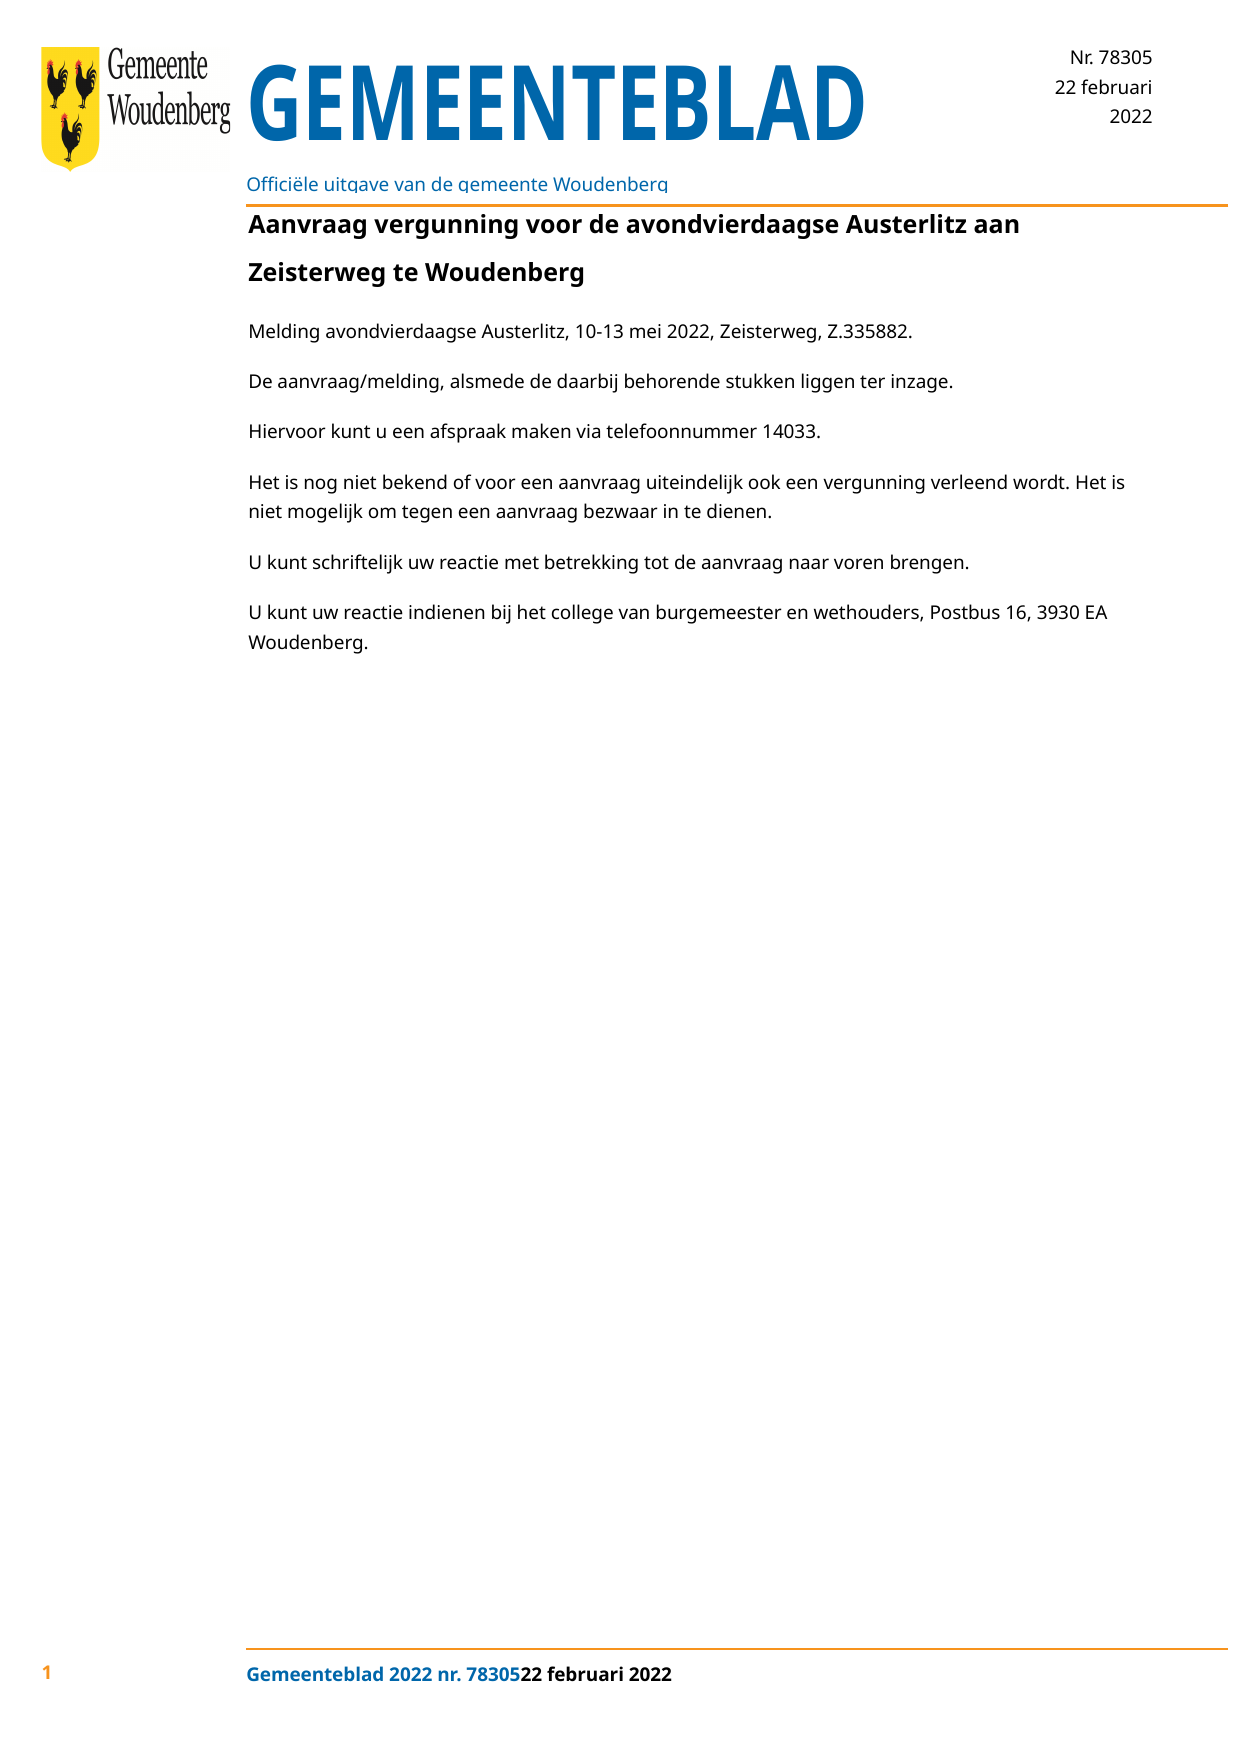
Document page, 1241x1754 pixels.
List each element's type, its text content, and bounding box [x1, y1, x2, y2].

text U kunt uw reactie indienen bij het college van burgemeester en wethouders, Postbus 16, 3930 EA Woudenberg. [248, 599, 1152, 655]
text Hiervoor kunt u een afspraak maken via telefoonnummer 14033. [248, 419, 1152, 444]
text Het is nog niet bekend of voor een aanvraag uiteindelijk ook een vergunning verleend wordt. Het is niet mogelijk om tegen een aanvraag bezwaar in te dienen. [248, 469, 1152, 524]
text U kunt schriftelijk uw reactie met betrekking tot de aanvraag naar voren brengen. [248, 549, 1152, 575]
picture [41, 47, 231, 172]
text Aanvraag vergunning voor de avondvierdaagse Austerlitz aan Zeisterweg te Woudenberg [248, 207, 1152, 288]
text De aanvraag/melding, alsmede de daarbij behorende stukken liggen ter inzage. [248, 368, 1152, 394]
text Melding avondvierdaagse Austerlitz, 10-13 mei 2022, Zeisterweg, Z.335882. [248, 318, 1152, 344]
